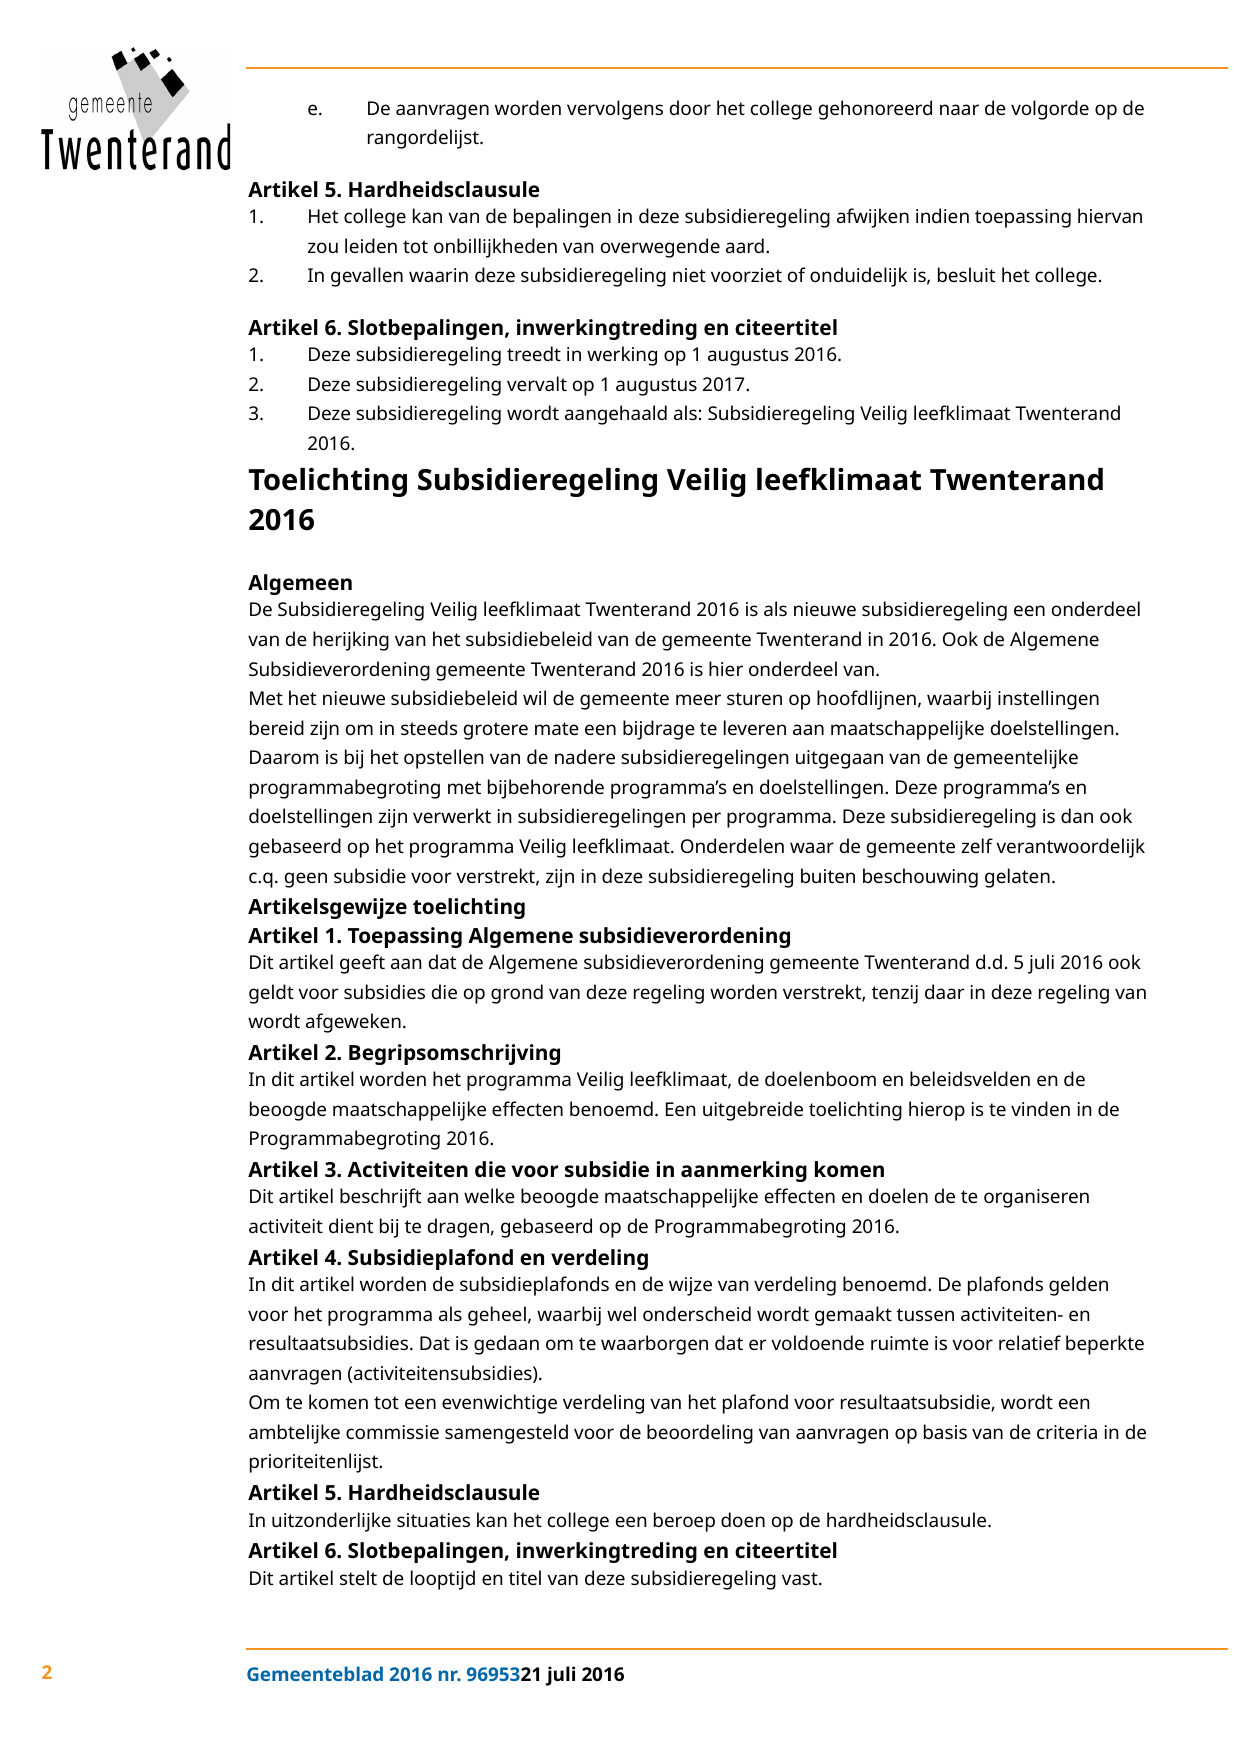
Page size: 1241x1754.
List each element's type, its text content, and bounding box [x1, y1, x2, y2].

list Deze subsidieregeling wordt aangehaald als: Subsidieregeling Veilig leefklimaat Twenterand 2016. [248, 400, 1152, 456]
text Artikel 5. Hardheidsclausule [248, 1478, 1152, 1507]
text Artikel 4. Subsidieplafond en verdeling [248, 1243, 1152, 1271]
text Artikel 6. Slotbepalingen, inwerkingtreding en citeertitel [248, 1536, 1152, 1565]
text Dit artikel beschrijft aan welke beoogde maatschappelijke effecten en doelen de te organiseren activiteit dient bij te dragen, gebaseerd op de Programmabegroting 2016. [248, 1184, 1152, 1239]
text Artikel 6. Slotbepalingen, inwerkingtreding en citeertitel [248, 313, 1152, 341]
picture [41, 47, 231, 172]
list De aanvragen worden vervolgens door het college gehonoreerd naar de volgorde op de rangordelijst. [307, 95, 1152, 150]
text Algemeen [248, 568, 1152, 597]
text Met het nieuwe subsidiebeleid wil de gemeente meer sturen op hoofdlijnen, waarbij instellingen bereid zijn om in steeds grotere mate een bijdrage te leveren aan maatschappelijke doelstellingen. [248, 685, 1152, 741]
list Het college kan van de bepalingen in deze subsidieregeling afwijken indien toepassing hiervan zou leiden tot onbillijkheden van overwegende aard. [248, 203, 1152, 258]
list Deze subsidieregeling vervalt op 1 augustus 2017. [248, 371, 1152, 397]
text Daarom is bij het opstellen van de nadere subsidieregelingen uitgegaan van de gemeentelijke programmabegroting met bijbehorende programma’s en doelstellingen. Deze programma’s en doelstellingen zijn verwerkt in subsidieregelingen per programma. Deze subsidieregeling is dan ook gebaseerd op het programma Veilig leefklimaat. Onderdelen waar de gemeente zelf verantwoordelijk c.q. geen subsidie voor verstrekt, zijn in deze subsidieregeling buiten beschouwing gelaten. [248, 744, 1152, 888]
list In gevallen waarin deze subsidieregeling niet voorziet of onduidelijk is, besluit het college. [248, 262, 1152, 288]
text Dit artikel geeft aan dat de Algemene subsidieverordening gemeente Twenterand d.d. 5 juli 2016 ook geldt voor subsidies die op grond van deze regeling worden verstrekt, tenzij daar in deze regeling van wordt afgeweken. [248, 949, 1152, 1034]
text In uitzonderlijke situaties kan het college een beroep doen op de hardheidsclausule. [248, 1507, 1152, 1532]
text In dit artikel worden het programma Veilig leefklimaat, de doelenboom en beleidsvelden en de beoogde maatschappelijke effecten benoemd. Een uitgebreide toelichting hierop is te vinden in de Programmabegroting 2016. [248, 1066, 1152, 1151]
text Artikel 5. Hardheidsclausule [248, 175, 1152, 203]
text Artikel 1. Toepassing Algemene subsidieverordening [248, 921, 1152, 949]
text Dit artikel stelt de looptijd en titel van deze subsidieregeling vast. [248, 1565, 1152, 1591]
text Om te komen tot een evenwichtige verdeling van het plafond voor resultaatsubsidie, wordt een ambtelijke commissie samengesteld voor de beoordeling van aanvragen op basis van de criteria in de prioriteitenlijst. [248, 1389, 1152, 1474]
text Artikel 2. Begripsomschrijving [248, 1038, 1152, 1066]
text Artikel 3. Activiteiten die voor subsidie in aanmerking komen [248, 1155, 1152, 1184]
text Toelichting Subsidieregeling Veilig leefklimaat Twenterand 2016 [248, 459, 1152, 539]
text Artikelsgewijze toelichting [248, 892, 1152, 921]
text In dit artikel worden de subsidieplafonds en de wijze van verdeling benoemd. De plafonds gelden voor het programma als geheel, waarbij wel onderscheid wordt gemaakt tussen activiteiten- en resultaatsubsidies. Dat is gedaan om te waarborgen dat er voldoende ruimte is voor relatief beperkte aanvragen (activiteitensubsidies). [248, 1271, 1152, 1386]
text De Subsidieregeling Veilig leefklimaat Twenterand 2016 is als nieuwe subsidieregeling een onderdeel van de herijking van het subsidiebeleid van de gemeente Twenterand in 2016. Ook de Algemene Subsidieverordening gemeente Twenterand 2016 is hier onderdeel van. [248, 597, 1152, 681]
list Deze subsidieregeling treedt in werking op 1 augustus 2016. [248, 341, 1152, 367]
